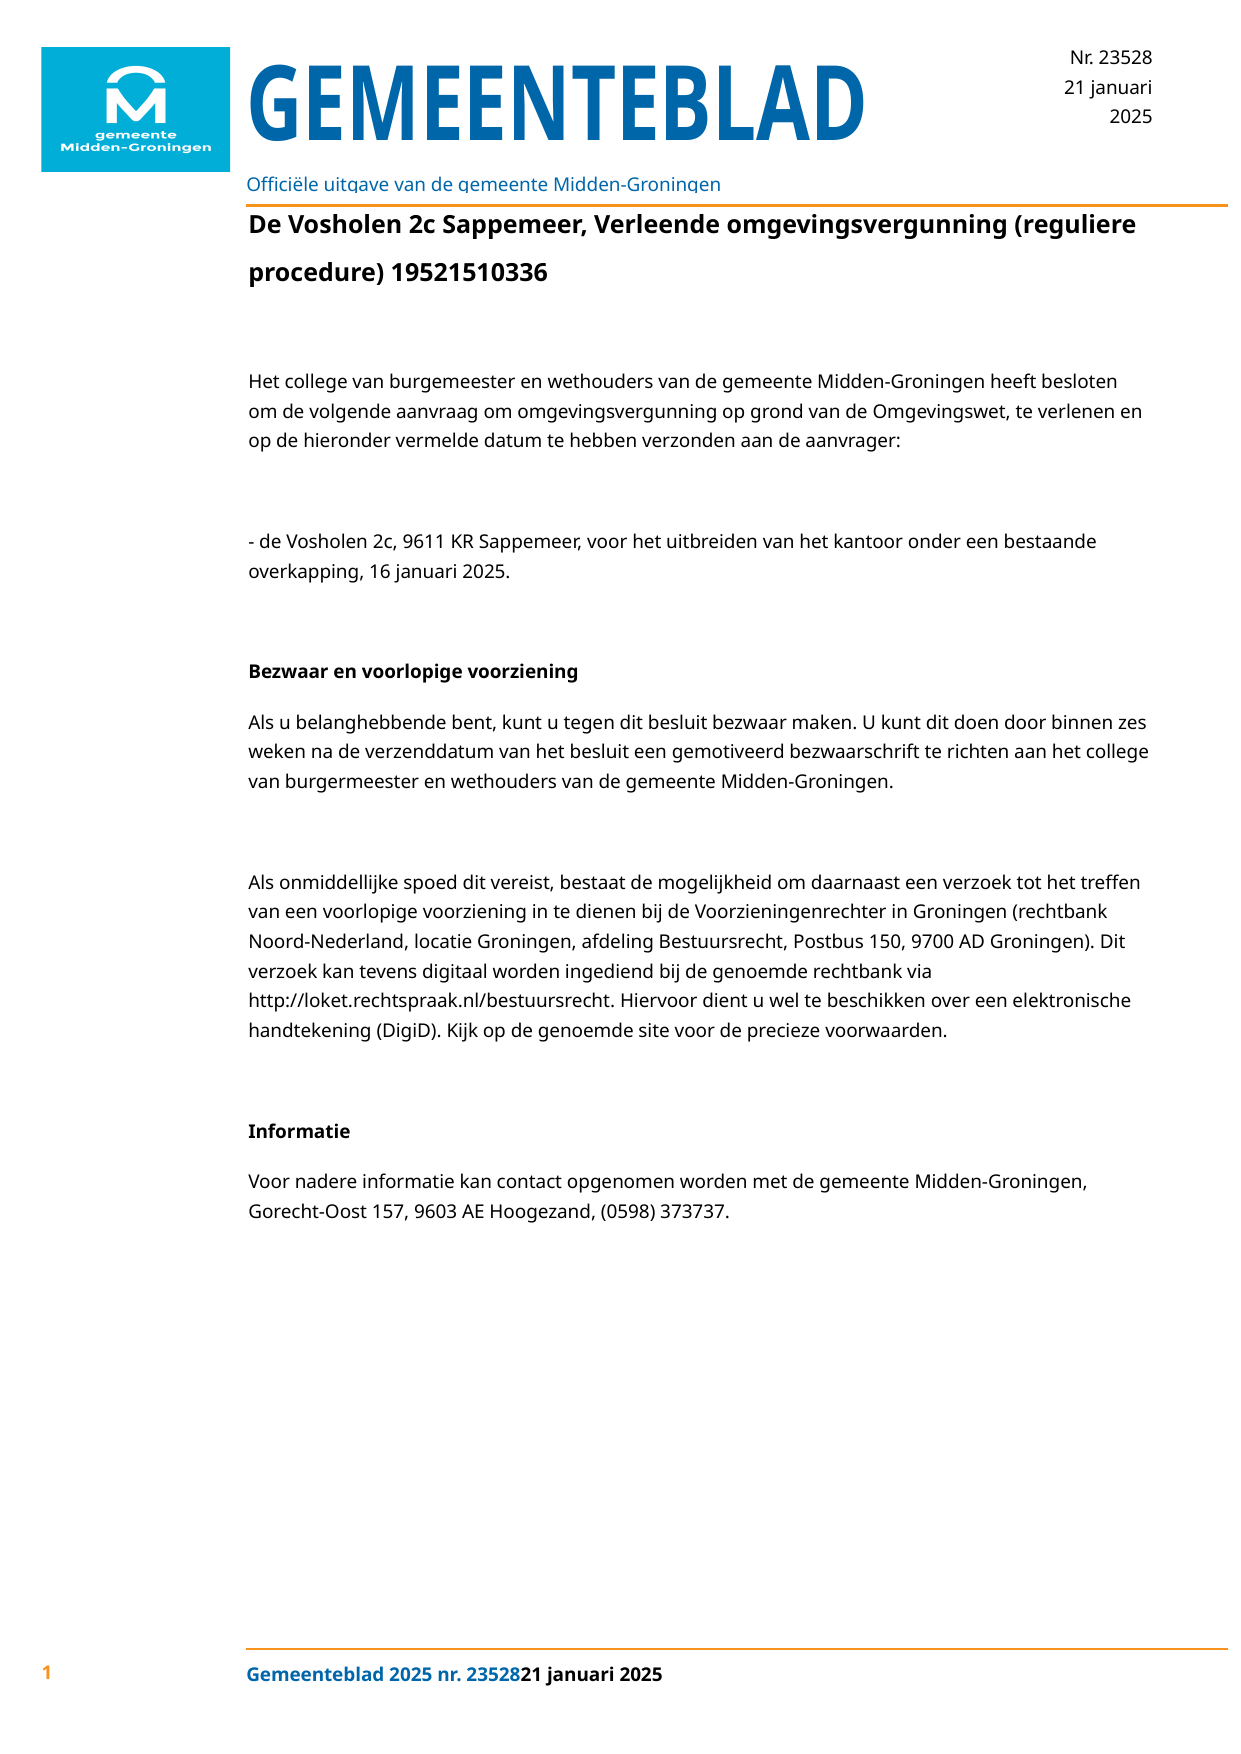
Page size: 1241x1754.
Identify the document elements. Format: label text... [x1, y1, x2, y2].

text Als onmiddellijke spoed dit vereist, bestaat de mogelijkheid om daarnaast een verzoek tot het treffen van een voorlopige voorziening in te dienen bij de Voorzieningenrechter in Groningen (rechtbank Noord-Nederland, locatie Groningen, afdeling Bestuursrecht, Postbus 150, 9700 AD Groningen). Dit verzoek kan tevens digitaal worden ingediend bij de genoemde rechtbank via http://loket.rechtspraak.nl/bestuursrecht. Hiervoor dient u wel te beschikken over een elektronische handtekening (DigiD). Kijk op de genoemde site voor de precieze voorwaarden. [248, 869, 1152, 1043]
text De Vosholen 2c Sappemeer, Verleende omgevingsvergunning (reguliere procedure) 19521510336 [248, 207, 1152, 288]
text Het college van burgemeester en wethouders van de gemeente Midden-Groningen heeft besloten om de volgende aanvraag om omgevingsvergunning op grond van de Omgevingswet, te verlenen en op de hieronder vermelde datum te hebben verzonden aan de aanvrager: [248, 368, 1152, 453]
text Bezwaar en voorlopige voorziening [248, 659, 1152, 684]
picture [107, 89, 165, 122]
text Voor nadere informatie kan contact opgenomen worden met de gemeente Midden-Groningen, Gorecht-Oost 157, 9603 AE Hoogezand, (0598) 373737. [248, 1168, 1152, 1224]
text Informatie [248, 1118, 1152, 1144]
text - de Vosholen 2c, 9611 KR Sappemeer, voor het uitbreiden van het kantoor onder een bestaande overkapping, 16 januari 2025. [248, 528, 1152, 584]
picture [108, 66, 164, 82]
picture [184, 146, 190, 153]
text Als u belanghebbende bent, kunt u tegen dit besluit bezwaar maken. U kunt dit doen door binnen zes weken na de verzenddatum van het besluit een gemotiveerd bezwaarschrift te richten aan het college van burgermeester en wethouders van de gemeente Midden-Groningen. [248, 709, 1152, 794]
